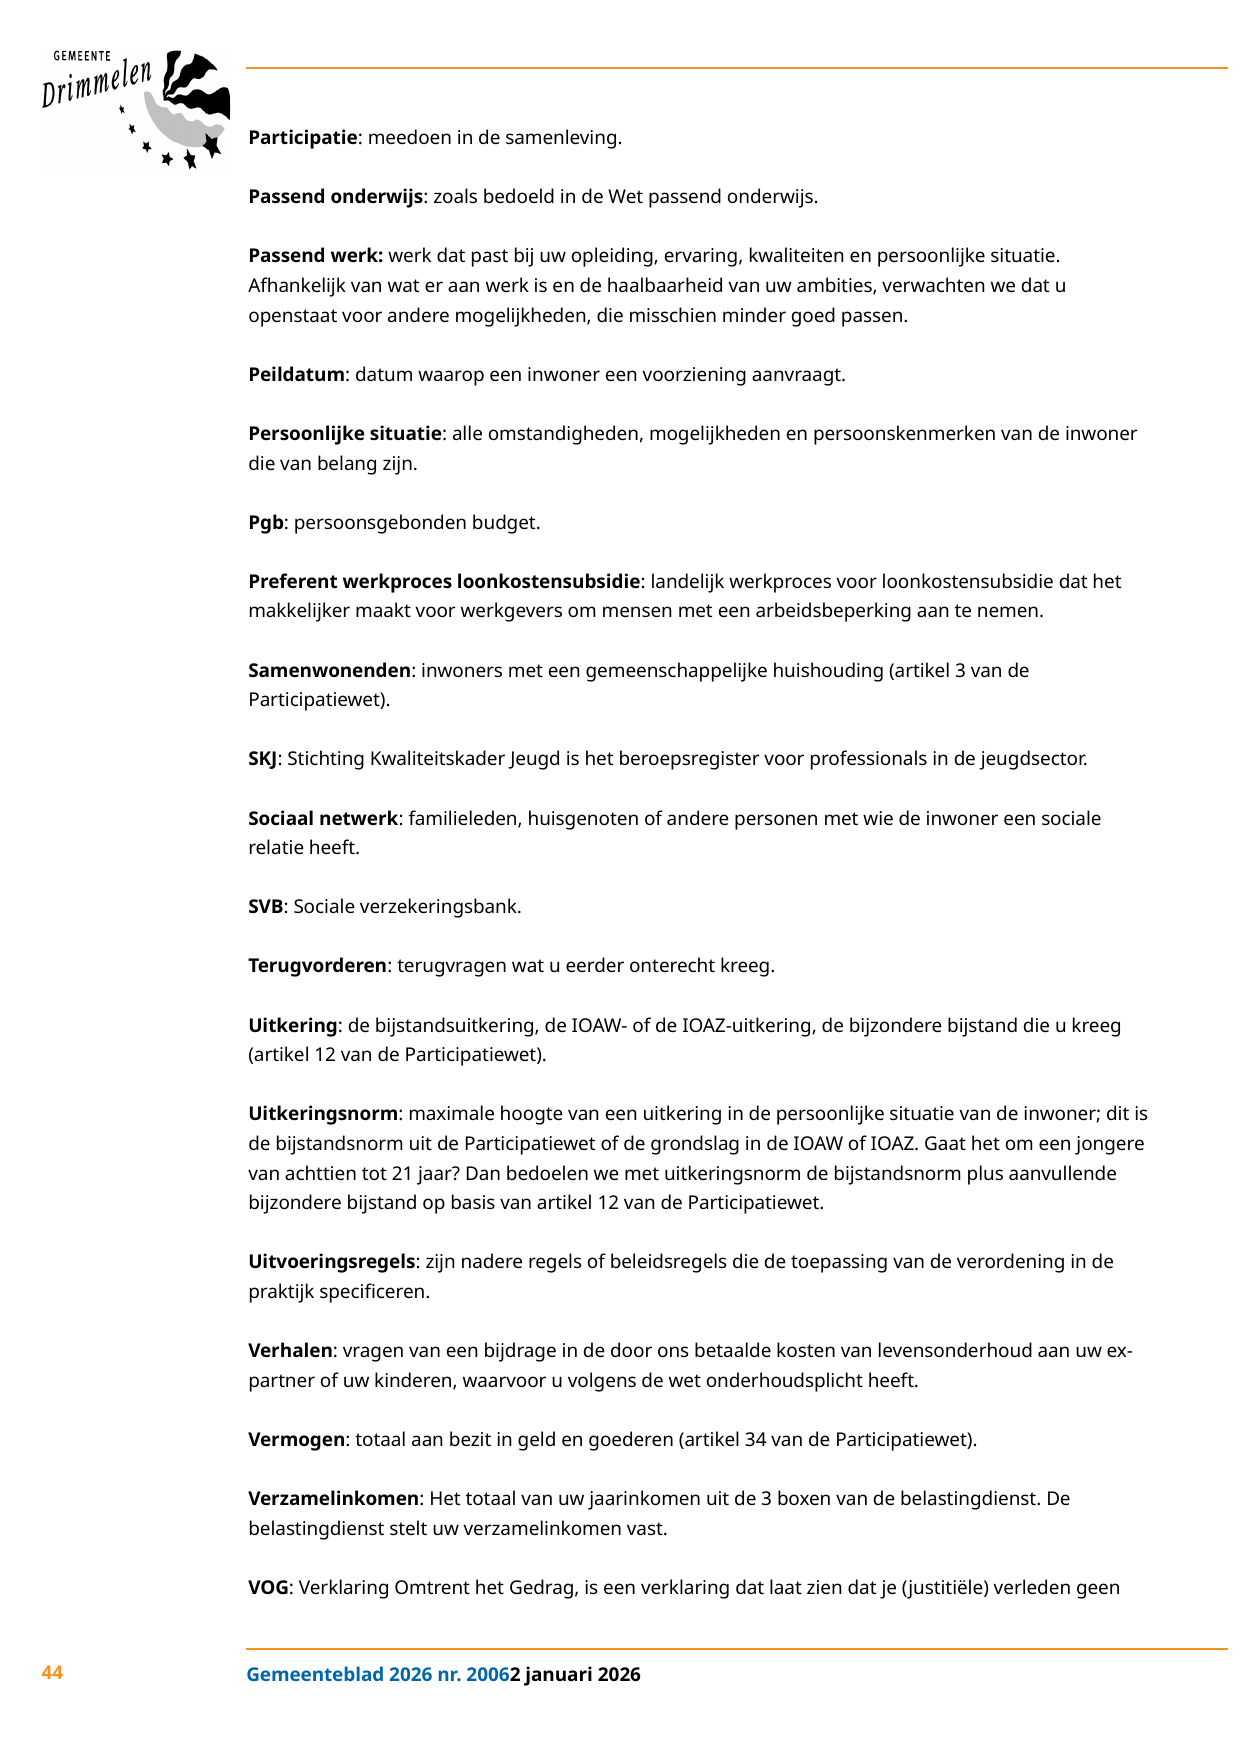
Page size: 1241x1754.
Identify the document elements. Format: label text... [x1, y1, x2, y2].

picture [41, 47, 231, 172]
text Vermogen: totaal aan bezit in geld en goederen (artikel 34 van de Participatiewet). [248, 1426, 1152, 1452]
text Terugvorderen: terugvragen wat u eerder onterecht kreeg. [248, 953, 1152, 978]
text Participatie: meedoen in de samenleving. [248, 124, 1152, 150]
text SKJ: Stichting Kwaliteitskader Jeugd is het beroepsregister voor professionals in de jeugdsector. [248, 746, 1152, 771]
text Peildatum: datum waarop een inwoner een voorziening aanvraagt. [248, 361, 1152, 387]
text Samenwonenden: inwoners met een gemeenschappelijke huishouding (artikel 3 van de Participatiewet). [248, 657, 1152, 712]
text Passend werk: werk dat past bij uw opleiding, ervaring, kwaliteiten en persoonlijke situatie. Afhankelijk van wat er aan werk is en de haalbaarheid van uw ambities, verwachten we dat u openstaat voor andere mogelijkheden, die misschien minder goed passen. [248, 243, 1152, 328]
text Verzamelinkomen: Het totaal van uw jaarinkomen uit de 3 boxen van de belastingdienst. De belastingdienst stelt uw verzamelinkomen vast. [248, 1485, 1152, 1541]
text Preferent werkproces loonkostensubsidie: landelijk werkproces voor loonkostensubsidie dat het makkelijker maakt voor werkgevers om mensen met een arbeidsbeperking aan te nemen. [248, 568, 1152, 623]
text Pgb: persoonsgebonden budget. [248, 509, 1152, 535]
text Uitkeringsnorm: maximale hoogte van een uitkering in de persoonlijke situatie van de inwoner; dit is de bijstandsnorm uit de Participatiewet of de grondslag in de IOAW of IOAZ. Gaat het om een jongere van achttien tot 21 jaar? Dan bedoelen we met uitkeringsnorm de bijstandsnorm plus aanvullende bijzondere bijstand op basis van artikel 12 van de Participatiewet. [248, 1101, 1152, 1215]
text Uitkering: de bijstandsuitkering, de IOAW- of de IOAZ-uitkering, de bijzondere bijstand die u kreeg (artikel 12 van de Participatiewet). [248, 1012, 1152, 1067]
text Persoonlijke situatie: alle omstandigheden, mogelijkheden en persoonskenmerken van de inwoner die van belang zijn. [248, 420, 1152, 476]
text Uitvoeringsregels: zijn nadere regels of beleidsregels die de toepassing van de verordening in de praktijk specificeren. [248, 1248, 1152, 1304]
text VOG: Verklaring Omtrent het Gedrag, is een verklaring dat laat zien dat je (justitiële) verleden geen [248, 1574, 1152, 1600]
text Passend onderwijs: zoals bedoeld in de Wet passend onderwijs. [248, 183, 1152, 209]
text Verhalen: vragen van een bijdrage in de door ons betaalde kosten van levensonderhoud aan uw ex-partner of uw kinderen, waarvoor u volgens de wet onderhoudsplicht heeft. [248, 1337, 1152, 1393]
text SVB: Sociale verzekeringsbank. [248, 893, 1152, 919]
text Sociaal netwerk: familieleden, huisgenoten of andere personen met wie de inwoner een sociale relatie heeft. [248, 805, 1152, 860]
